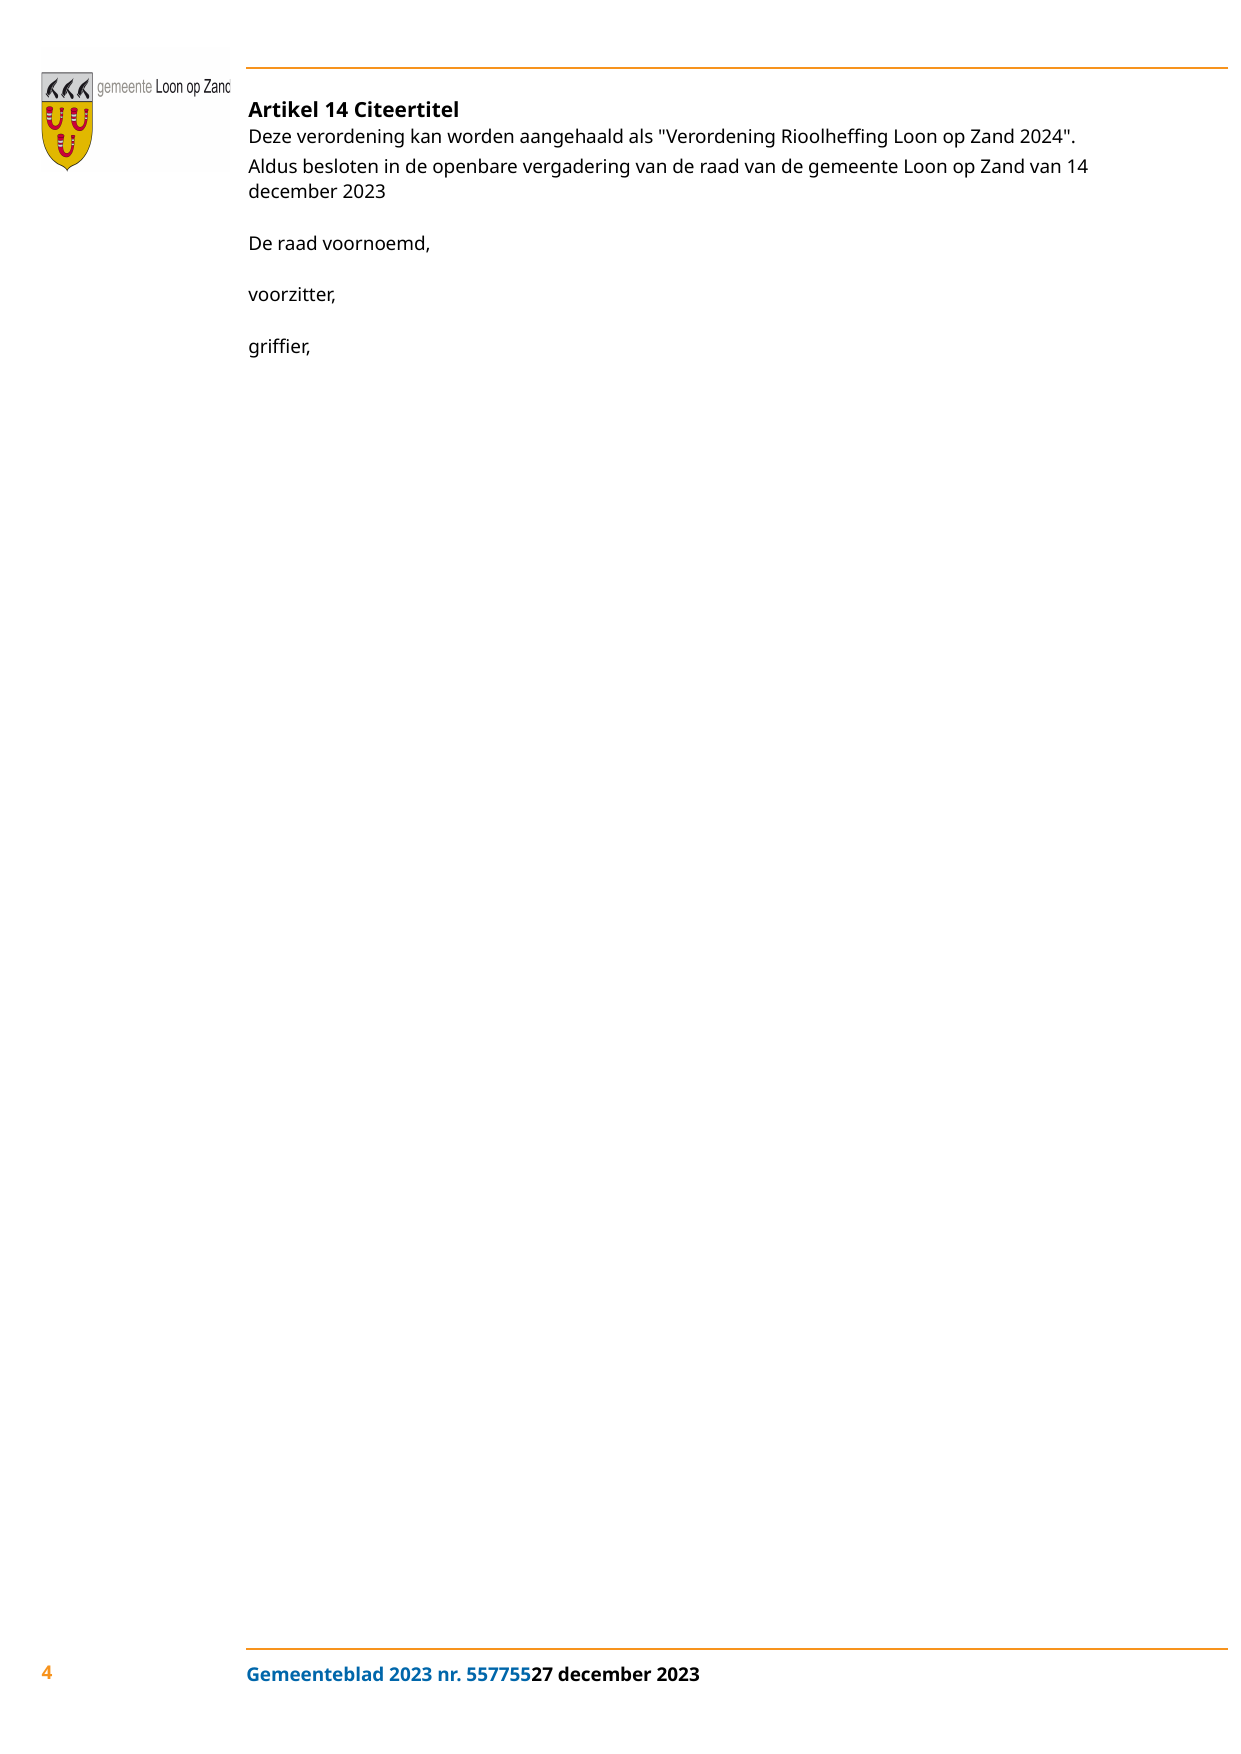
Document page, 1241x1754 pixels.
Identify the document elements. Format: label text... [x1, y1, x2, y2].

text De raad voornoemd, [248, 230, 1152, 256]
picture [41, 47, 231, 172]
text voorzitter, [248, 281, 1152, 307]
text Aldus besloten in de openbare vergadering van de raad van de gemeente Loon op Zand van 14 december 2023 [248, 153, 1152, 204]
text Deze verordening kan worden aangehaald als "Verordening Rioolheffing Loon op Zand 2024". [248, 123, 1152, 149]
text Artikel 14 Citeertitel [248, 95, 1152, 123]
text griffier, [248, 333, 1152, 359]
